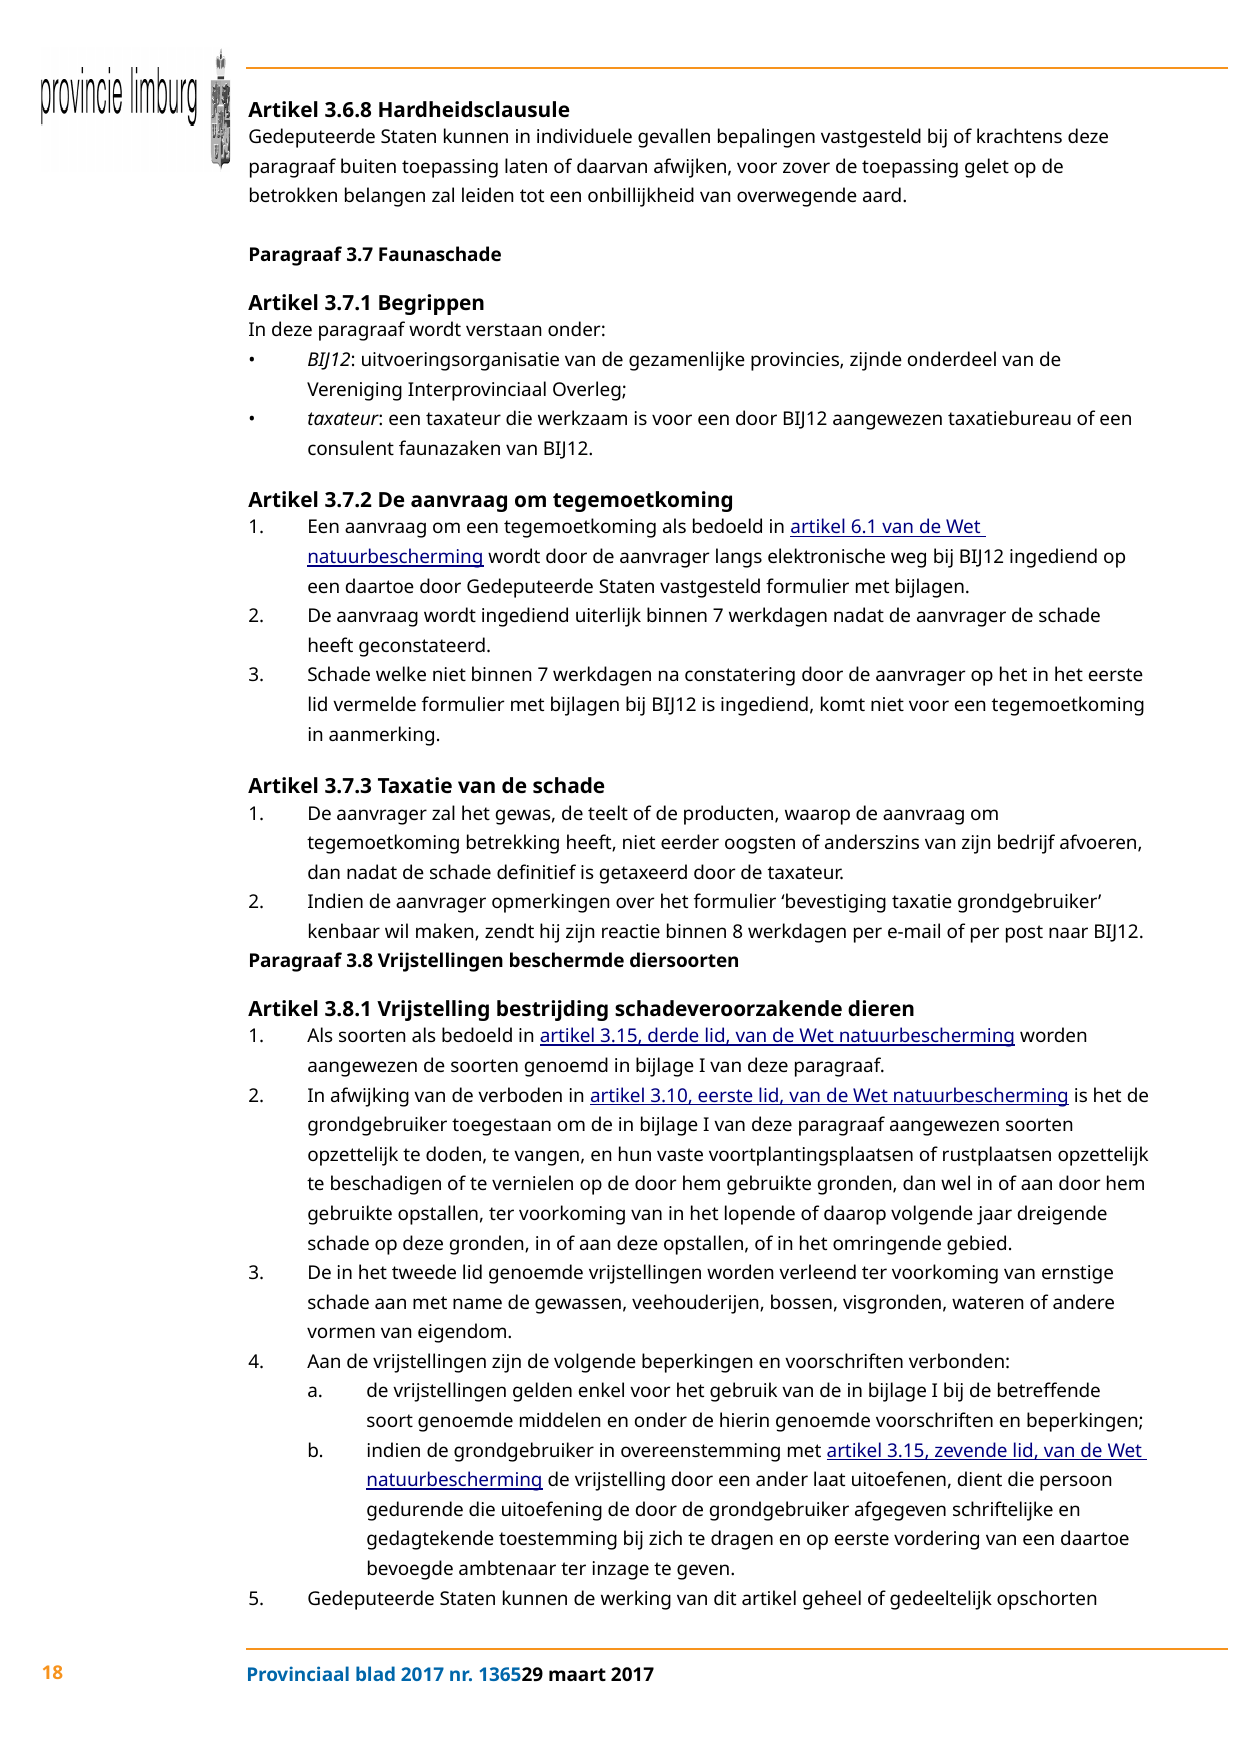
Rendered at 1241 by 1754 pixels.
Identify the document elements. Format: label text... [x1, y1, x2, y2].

list De in het tweede lid genoemde vrijstellingen worden verleend ter voorkoming van ernstige schade aan met name de gewassen, veehouderijen, bossen, visgronden, wateren of andere vormen van eigendom. [248, 1259, 1152, 1344]
list Gedeputeerde Staten kunnen de werking van dit artikel geheel of gedeeltelijk opschorten [248, 1585, 1152, 1610]
list taxateur: een taxateur die werkzaam is voor een door BIJ12 aangewezen taxatiebureau of een consulent faunazaken van BIJ12. [248, 405, 1152, 461]
list Een aanvraag om een tegemoetkoming als bedoeld in artikel 6.1 van de Wet natuurbescherming wordt door de aanvrager langs elektronische weg bij BIJ12 ingediend op een daartoe door Gedeputeerde Staten vastgesteld formulier met bijlagen. [248, 514, 1152, 599]
text Artikel 3.8.1 Vrijstelling bestrijding schadeveroorzakende dieren [248, 994, 1152, 1023]
text Artikel 3.6.8 Hardheidsclausule [248, 95, 1152, 123]
text Paragraaf 3.8 Vrijstellingen beschermde diersoorten [248, 948, 1152, 973]
list De aanvrager zal het gewas, de teelt of de producten, waarop de aanvraag om tegemoetkoming betrekking heeft, niet eerder oogsten of anderszins van zijn bedrijf afvoeren, dan nadat de schade definitief is getaxeerd door de taxateur. [248, 800, 1152, 884]
list de vrijstellingen gelden enkel voor het gebruik van de in bijlage I bij de betreffende soort genoemde middelen en onder de hierin genoemde voorschriften en beperkingen; [307, 1378, 1152, 1433]
list BIJ12: uitvoeringsorganisatie van de gezamenlijke provincies, zijnde onderdeel van de Vereniging Interprovinciaal Overleg; [248, 346, 1152, 401]
list Aan de vrijstellingen zijn de volgende beperkingen en voorschriften verbonden: [248, 1348, 1152, 1374]
text Artikel 3.7.2 De aanvraag om tegemoetkoming [248, 485, 1152, 514]
text In deze paragraaf wordt verstaan onder: [248, 317, 1152, 342]
list Indien de aanvrager opmerkingen over het formulier ‘bevestiging taxatie grondgebruiker’ kenbaar wil maken, zendt hij zijn reactie binnen 8 werkdagen per e-mail of per post naar BIJ12. [248, 888, 1152, 944]
picture [41, 47, 231, 172]
list indien de grondgebruiker in overeenstemming met artikel 3.15, zevende lid, van de Wet natuurbescherming de vrijstelling door een ander laat uitoefenen, dient die persoon gedurende die uitoefening de door de grondgebruiker afgegeven schriftelijke en gedagtekende toestemming bij zich te dragen en op eerste vordering van een daartoe bevoegde ambtenaar ter inzage te geven. [307, 1437, 1152, 1581]
list De aanvraag wordt ingediend uiterlijk binnen 7 werkdagen nadat de aanvrager de schade heeft geconstateerd. [248, 602, 1152, 658]
text Gedeputeerde Staten kunnen in individuele gevallen bepalingen vastgesteld bij of krachtens deze paragraaf buiten toepassing laten of daarvan afwijken, voor zover de toepassing gelet op de betrokken belangen zal leiden tot een onbillijkheid van overwegende aard. [248, 123, 1152, 208]
text Paragraaf 3.7 Faunaschade [248, 242, 1152, 267]
text Artikel 3.7.3 Taxatie van de schade [248, 771, 1152, 800]
list Schade welke niet binnen 7 werkdagen na constatering door de aanvrager op het in het eerste lid vermelde formulier met bijlagen bij BIJ12 is ingediend, komt niet voor een tegemoetkoming in aanmerking. [248, 662, 1152, 747]
list Als soorten als bedoeld in artikel 3.15, derde lid, van de Wet natuurbescherming worden aangewezen de soorten genoemd in bijlage I van deze paragraaf. [248, 1023, 1152, 1078]
list In afwijking van de verboden in artikel 3.10, eerste lid, van de Wet natuurbescherming is het de grondgebruiker toegestaan om de in bijlage I van deze paragraaf aangewezen soorten opzettelijk te doden, te vangen, en hun vaste voortplantingsplaatsen of rustplaatsen opzettelijk te beschadigen of te vernielen op de door hem gebruikte gronden, dan wel in of aan door hem gebruikte opstallen, ter voorkoming van in het lopende of daarop volgende jaar dreigende schade op deze gronden, in of aan deze opstallen, of in het omringende gebied. [248, 1082, 1152, 1255]
text Artikel 3.7.1 Begrippen [248, 288, 1152, 317]
